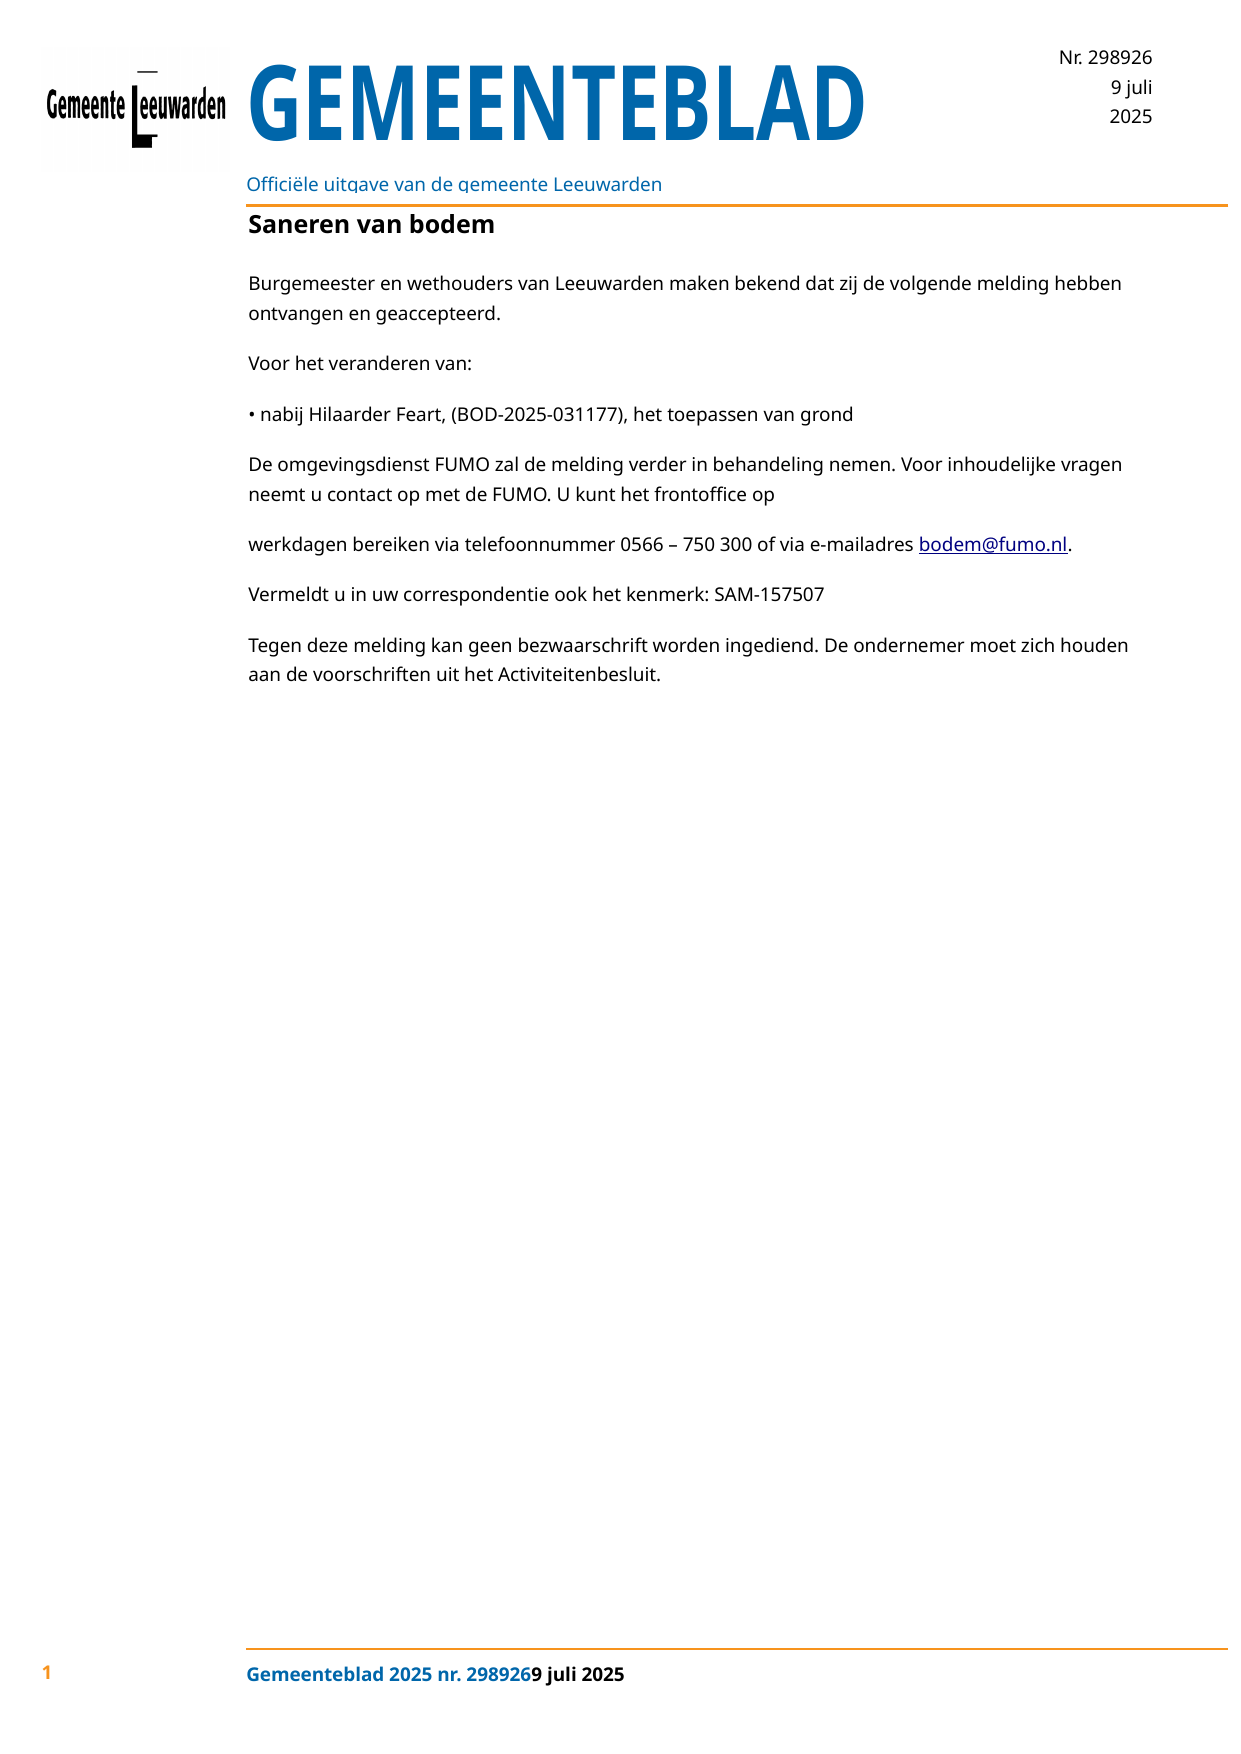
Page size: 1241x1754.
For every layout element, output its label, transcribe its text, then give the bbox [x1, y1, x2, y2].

text werkdagen bereiken via telefoonnummer 0566 – 750 300 of via e-mailadres bodem@fumo.nl. [248, 531, 1152, 557]
text • nabij Hilaarder Feart, (BOD-2025-031177), het toepassen van grond [248, 401, 1152, 426]
text De omgevingsdienst FUMO zal de melding verder in behandeling nemen. Voor inhoudelijke vragen neemt u contact op met de FUMO. U kunt het frontoffice op [248, 451, 1152, 506]
text Saneren van bodem [248, 207, 1152, 241]
text Vermeldt u in uw correspondentie ook het kenmerk: SAM-157507 [248, 582, 1152, 607]
text Voor het veranderen van: [248, 350, 1152, 376]
picture [41, 47, 231, 172]
text Burgemeester en wethouders van Leeuwarden maken bekend dat zij de volgende melding hebben ontvangen en geaccepteerd. [248, 270, 1152, 326]
text Tegen deze melding kan geen bezwaarschrift worden ingediend. De ondernemer moet zich houden aan de voorschriften uit het Activiteitenbesluit. [248, 632, 1152, 687]
